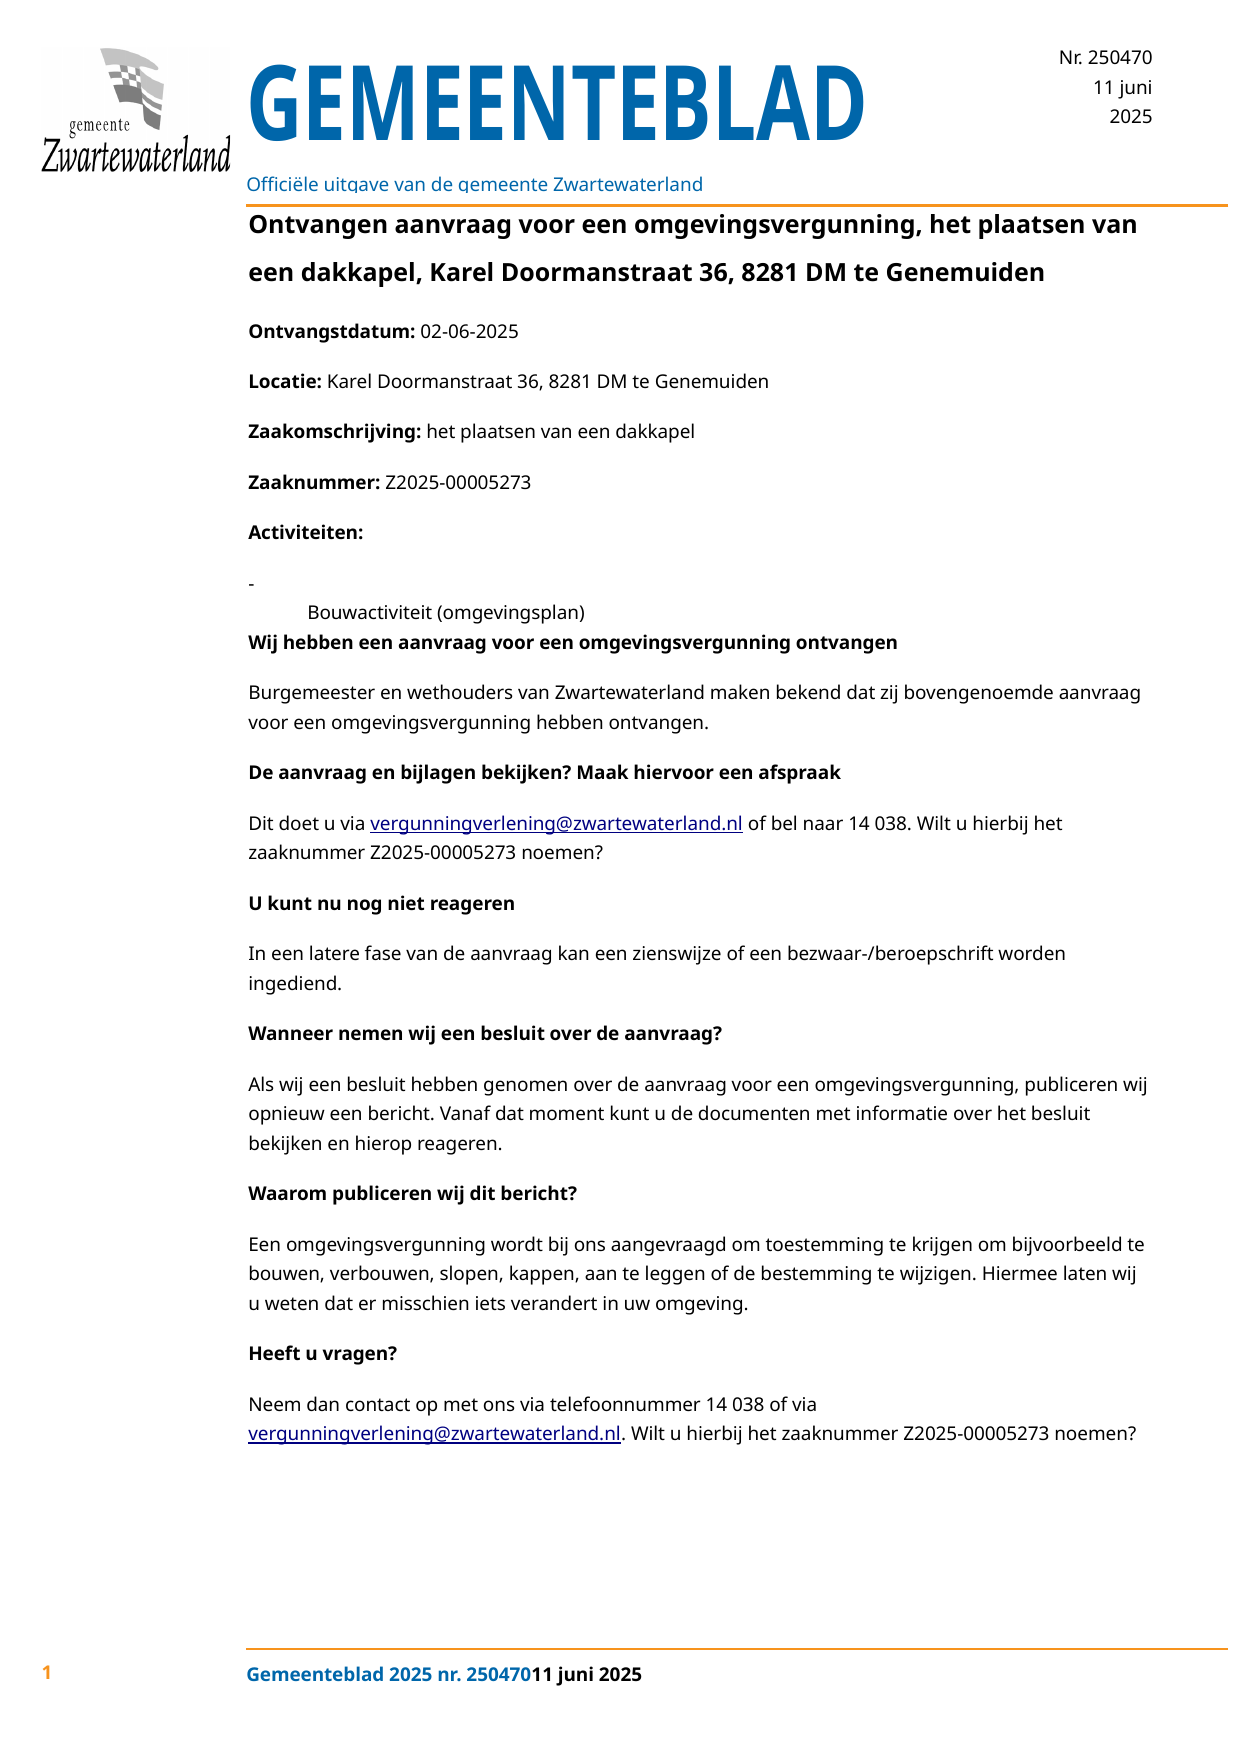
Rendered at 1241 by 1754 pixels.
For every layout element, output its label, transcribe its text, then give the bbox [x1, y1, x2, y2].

text Als wij een besluit hebben genomen over de aanvraag voor een omgevingsvergunning, publiceren wij opnieuw een bericht. Vanaf dat moment kunt u de documenten met informatie over het besluit bekijken en hierop reageren. [248, 1071, 1152, 1156]
list Bouwactiviteit (omgevingsplan) [248, 599, 1152, 625]
text Zaaknummer: Z2025-00005273 [248, 469, 1152, 495]
text Ontvangen aanvraag voor een omgevingsvergunning, het plaatsen van een dakkapel, Karel Doormanstraat 36, 8281 DM te Genemuiden [248, 207, 1152, 288]
text Dit doet u via vergunningverlening@zwartewaterland.nl of bel naar 14 038. Wilt u hierbij het zaaknummer Z2025-00005273 noemen? [248, 810, 1152, 865]
text Heeft u vragen? [248, 1340, 1152, 1366]
text Waarom publiceren wij dit bericht? [248, 1180, 1152, 1206]
text Wanneer nemen wij een besluit over de aanvraag? [248, 1020, 1152, 1046]
text Burgemeester en wethouders van Zwartewaterland maken bekend dat zij bovengenoemde aanvraag voor een omgevingsvergunning hebben ontvangen. [248, 679, 1152, 735]
text Locatie: Karel Doormanstraat 36, 8281 DM te Genemuiden [248, 368, 1152, 394]
text U kunt nu nog niet reageren [248, 890, 1152, 916]
text Wij hebben een aanvraag voor een omgevingsvergunning ontvangen [248, 629, 1152, 655]
text Activiteiten: [248, 519, 1152, 545]
text De aanvraag en bijlagen bekijken? Maak hiervoor een afspraak [248, 759, 1152, 785]
text In een latere fase van de aanvraag kan een zienswijze of een bezwaar-/beroepschrift worden ingediend. [248, 940, 1152, 996]
text Zaakomschrijving: het plaatsen van een dakkapel [248, 419, 1152, 444]
text Neem dan contact op met ons via telefoonnummer 14 038 of via vergunningverlening@zwartewaterland.nl. Wilt u hierbij het zaaknummer Z2025-00005273 noemen? [248, 1391, 1152, 1446]
picture [41, 47, 231, 172]
text Ontvangstdatum: 02-06-2025 [248, 318, 1152, 344]
text Een omgevingsvergunning wordt bij ons aangevraagd om toestemming te krijgen om bijvoorbeeld te bouwen, verbouwen, slopen, kappen, aan te leggen of de bestemming te wijzigen. Hiermee laten wij u weten dat er misschien iets verandert in uw omgeving. [248, 1231, 1152, 1316]
